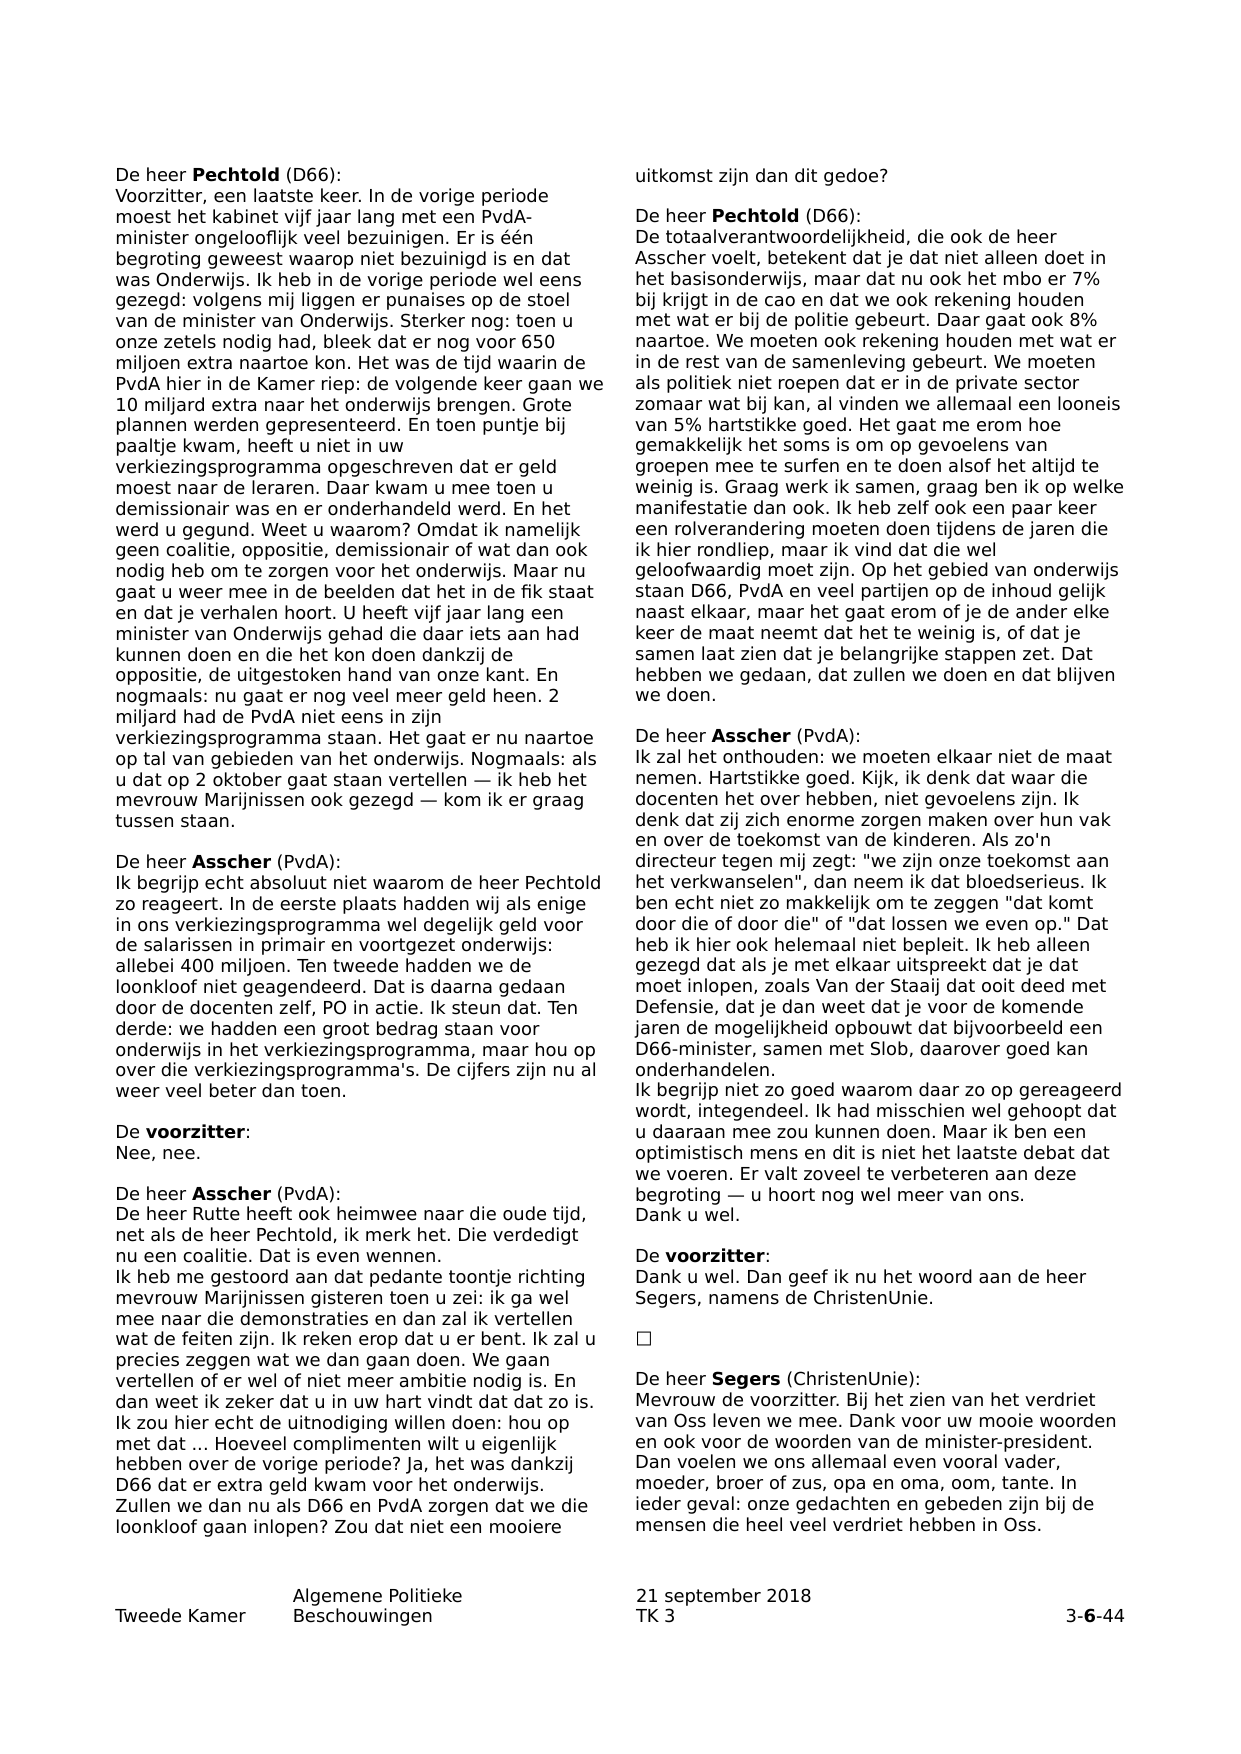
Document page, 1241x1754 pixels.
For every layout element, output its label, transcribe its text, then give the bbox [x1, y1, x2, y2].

text De heer Asscher (PvdA): [115, 1183, 605, 1204]
text De heer Pechtold (D66): [635, 206, 1125, 227]
text Ik begrijp niet zo goed waarom daar zo op gereageerd wordt, integendeel. Ik had misschien wel gehoopt dat u daaraan mee zou kunnen doen. Maar ik ben een optimistisch mens en dit is niet het laatste debat dat we voeren. Er valt zoveel te verbeteren aan deze begroting — u hoort nog wel meer van ons. [635, 1080, 1125, 1205]
text De heer Asscher (PvdA): [115, 852, 605, 873]
text Dank u wel. [635, 1205, 1125, 1226]
text Mevrouw de voorzitter. Bij het zien van het verdriet van Oss leven we mee. Dank voor uw mooie woorden en ook voor de woorden van de minister-president. Dan voelen we ons allemaal even vooral vader, moeder, broer of zus, opa en oma, oom, tante. In ieder geval: onze gedachten en gebeden zijn bij de mensen die heel veel verdriet hebben in Oss. [635, 1390, 1125, 1536]
text De totaalverantwoordelijkheid, die ook de heer Asscher voelt, betekent dat je dat niet alleen doet in het basisonderwijs, maar dat nu ook het mbo er 7% bij krijgt in de cao en dat we ook rekening houden met wat er bij de politie gebeurt. Daar gaat ook 8% naartoe. We moeten ook rekening houden met wat er in de rest van de samenleving gebeurt. We moeten als politiek niet roepen dat er in de private sector zomaar wat bij kan, al vinden we allemaal een looneis van 5% hartstikke goed. Het gaat me erom hoe gemakkelijk het soms is om op gevoelens van groepen mee te surfen en te doen alsof het altijd te weinig is. Graag werk ik samen, graag ben ik op welke manifestatie dan ook. Ik heb zelf ook een paar keer een rolverandering moeten doen tijdens de jaren die ik hier rondliep, maar ik vind dat die wel geloofwaardig moet zijn. Op het gebied van onderwijs staan D66, PvdA en veel partijen op de inhoud gelijk naast elkaar, maar het gaat erom of je de ander elke keer de maat neemt dat het te weinig is, of dat je samen laat zien dat je belangrijke stappen zet. Dat hebben we gedaan, dat zullen we doen en dat blijven we doen. [635, 227, 1125, 706]
text Ik heb me gestoord aan dat pedante toontje richting mevrouw Marijnissen gisteren toen u zei: ik ga wel mee naar die demonstraties en dan zal ik vertellen wat de feiten zijn. Ik reken erop dat u er bent. Ik zal u precies zeggen wat we dan gaan doen. We gaan vertellen of er wel of niet meer ambitie nodig is. En dan weet ik zeker dat u in uw hart vindt dat dat zo is. Ik zou hier echt de uitnodiging willen doen: hou op met dat ... Hoeveel complimenten wilt u eigenlijk hebben over de vorige periode? Ja, het was dankzij D66 dat er extra geld kwam voor het onderwijs. Zullen we dan nu als D66 en PvdA zorgen dat we die loonkloof gaan inlopen? Zou dat niet een mooiere [115, 1267, 605, 1537]
text Ik begrijp echt absoluut niet waarom de heer Pechtold zo reageert. In de eerste plaats hadden wij als enige in ons verkiezingsprogramma wel degelijk geld voor de salarissen in primair en voortgezet onderwijs: allebei 400 miljoen. Ten tweede hadden we de loonkloof niet geagendeerd. Dat is daarna gedaan door de docenten zelf, PO in actie. Ik steun dat. Ten derde: we hadden een groot bedrag staan voor onderwijs in het verkiezingsprogramma, maar hou op over die verkiezingsprogramma's. De cijfers zijn nu al weer veel beter dan toen. [115, 873, 605, 1102]
text uitkomst zijn dan dit gedoe? [635, 165, 1125, 186]
text Dank u wel. Dan geef ik nu het woord aan de heer Segers, namens de ChristenUnie. [635, 1267, 1125, 1308]
text Nee, nee. [115, 1142, 605, 1163]
text ⬜ [635, 1328, 1125, 1349]
text De heer Asscher (PvdA): [635, 726, 1125, 747]
text De heer Pechtold (D66): [115, 165, 605, 186]
text Ik zal het onthouden: we moeten elkaar niet de maat nemen. Hartstikke goed. Kijk, ik denk dat waar die docenten het over hebben, niet gevoelens zijn. Ik denk dat zij zich enorme zorgen maken over hun vak en over de toekomst van de kinderen. Als zo'n directeur tegen mij zegt: "we zijn onze toekomst aan het verkwanselen", dan neem ik dat bloedserieus. Ik ben echt niet zo makkelijk om te zeggen "dat komt door die of door die" of "dat lossen we even op." Dat heb ik hier ook helemaal niet bepleit. Ik heb alleen gezegd dat als je met elkaar uitspreekt dat je dat moet inlopen, zoals Van der Staaij dat ooit deed met Defensie, dat je dan weet dat je voor de komende jaren de mogelijkheid opbouwt dat bijvoorbeeld een D66-minister, samen met Slob, daarover goed kan onderhandelen. [635, 747, 1125, 1080]
text De voorzitter: [115, 1122, 605, 1142]
text De heer Rutte heeft ook heimwee naar die oude tijd, net als de heer Pechtold, ik merk het. Die verdedigt nu een coalitie. Dat is even wennen. [115, 1204, 605, 1267]
text Voorzitter, een laatste keer. In de vorige periode moest het kabinet vijf jaar lang met een PvdA-minister ongelooflijk veel bezuinigen. Er is één begroting geweest waarop niet bezuinigd is en dat was Onderwijs. Ik heb in de vorige periode wel eens gezegd: volgens mij liggen er punaises op de stoel van de minister van Onderwijs. Sterker nog: toen u onze zetels nodig had, bleek dat er nog voor 650 miljoen extra naartoe kon. Het was de tijd waarin de PvdA hier in de Kamer riep: de volgende keer gaan we 10 miljard extra naar het onderwijs brengen. Grote plannen werden gepresenteerd. En toen puntje bij paaltje kwam, heeft u niet in uw verkiezingsprogramma opgeschreven dat er geld moest naar de leraren. Daar kwam u mee toen u demissionair was en er onderhandeld werd. En het werd u gegund. Weet u waarom? Omdat ik namelijk geen coalitie, oppositie, demissionair of wat dan ook nodig heb om te zorgen voor het onderwijs. Maar nu gaat u weer mee in de beelden dat het in de fik staat en dat je verhalen hoort. U heeft vijf jaar lang een minister van Onderwijs gehad die daar iets aan had kunnen doen en die het kon doen dankzij de oppositie, de uitgestoken hand van onze kant. En nogmaals: nu gaat er nog veel meer geld heen. 2 miljard had de PvdA niet eens in zijn verkiezingsprogramma staan. Het gaat er nu naartoe op tal van gebieden van het onderwijs. Nogmaals: als u dat op 2 oktober gaat staan vertellen — ik heb het mevrouw Marijnissen ook gezegd — kom ik er graag tussen staan. [115, 186, 605, 832]
text De voorzitter: [635, 1246, 1125, 1267]
text De heer Segers (ChristenUnie): [635, 1369, 1125, 1390]
